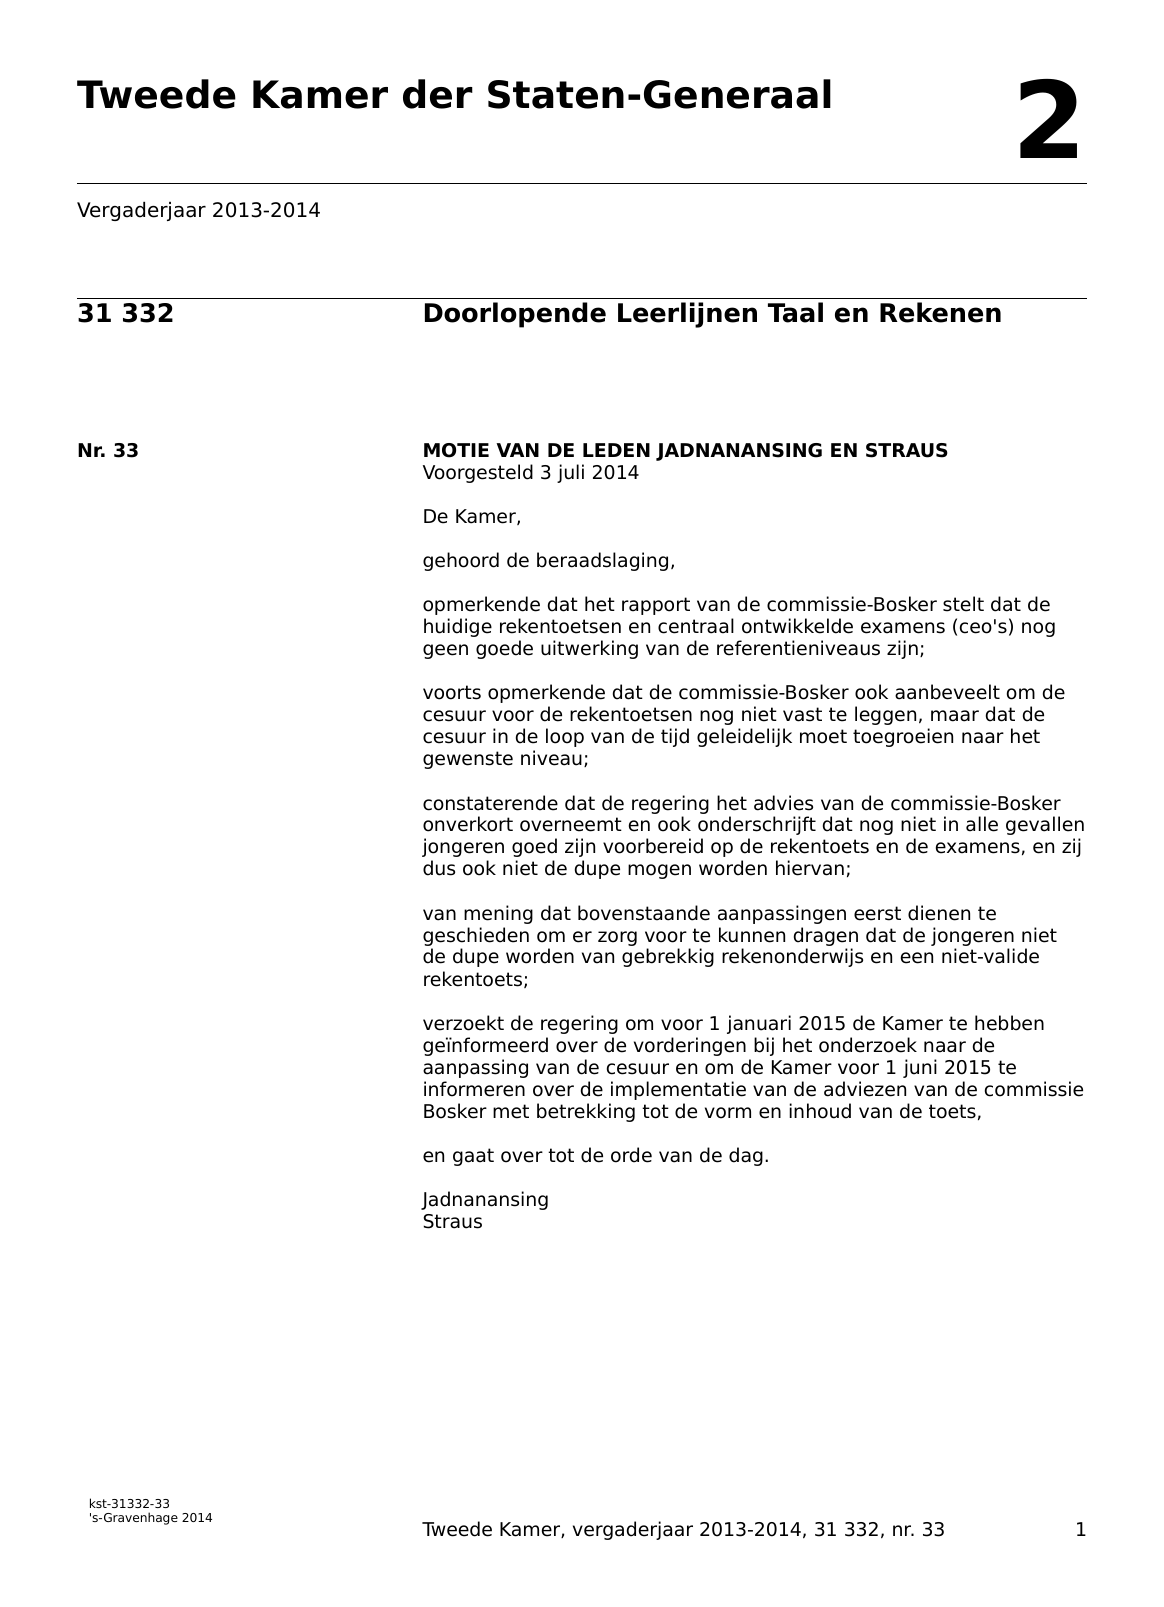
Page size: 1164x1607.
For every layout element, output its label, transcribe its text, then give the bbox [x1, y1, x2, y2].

text verzoekt de regering om voor 1 januari 2015 de Kamer te hebben geïnformeerd over de vorderingen bij het onderzoek naar de aanpassing van de cesuur en om de Kamer voor 1 juni 2015 te informeren over de implementatie van de adviezen van de commissie Bosker met betrekking tot de vorm en inhoud van de toets, [422, 1013, 1087, 1122]
text gehoord de beraadslaging, [422, 550, 1087, 572]
text De Kamer, [422, 506, 1087, 528]
text voorts opmerkende dat de commissie-Bosker ook aanbeveelt om de cesuur voor de rekentoetsen nog niet vast te leggen, maar dat de cesuur in de loop van de tijd geleidelijk moet toegroeien naar het gewenste niveau; [422, 682, 1087, 770]
subtitle 31 332 Doorlopende Leerlijnen Taal en Rekenen [77, 299, 1087, 329]
text 's-Gravenhage 2014 [88, 1511, 323, 1525]
text constaterende dat de regering het advies van de commissie-Bosker onverkort overneemt en ook onderschrijft dat nog niet in alle gevallen jongeren goed zijn voorbereid op de rekentoets en de examens, en zij dus ook niet de dupe mogen worden hiervan; [422, 792, 1087, 880]
text Voorgesteld 3 juli 2014 [422, 462, 1087, 484]
text Straus [422, 1211, 1087, 1233]
text Jadnanansing [422, 1189, 1087, 1211]
table_header Tweede Kamer der Staten-Generaal [77, 59, 886, 183]
table_cell Vergaderjaar 2013-2014 [77, 184, 1087, 298]
text kst-31332-33 [88, 1497, 323, 1511]
text van mening dat bovenstaande aanpassingen eerst dienen te geschieden om er zorg voor te kunnen dragen dat de jongeren niet de dupe worden van gebrekkig rekenonderwijs en een niet-valide rekentoets; [422, 902, 1087, 990]
table_header 2 [886, 59, 1087, 183]
text en gaat over tot de orde van de dag. [422, 1145, 1087, 1167]
subtitle Nr. 33 MOTIE VAN DE LEDEN JADNANANSING EN STRAUS [77, 440, 1087, 462]
text opmerkende dat het rapport van de commissie-Bosker stelt dat de huidige rekentoetsen en centraal ontwikkelde examens (ceo's) nog geen goede uitwerking van de referentieniveaus zijn; [422, 594, 1087, 660]
